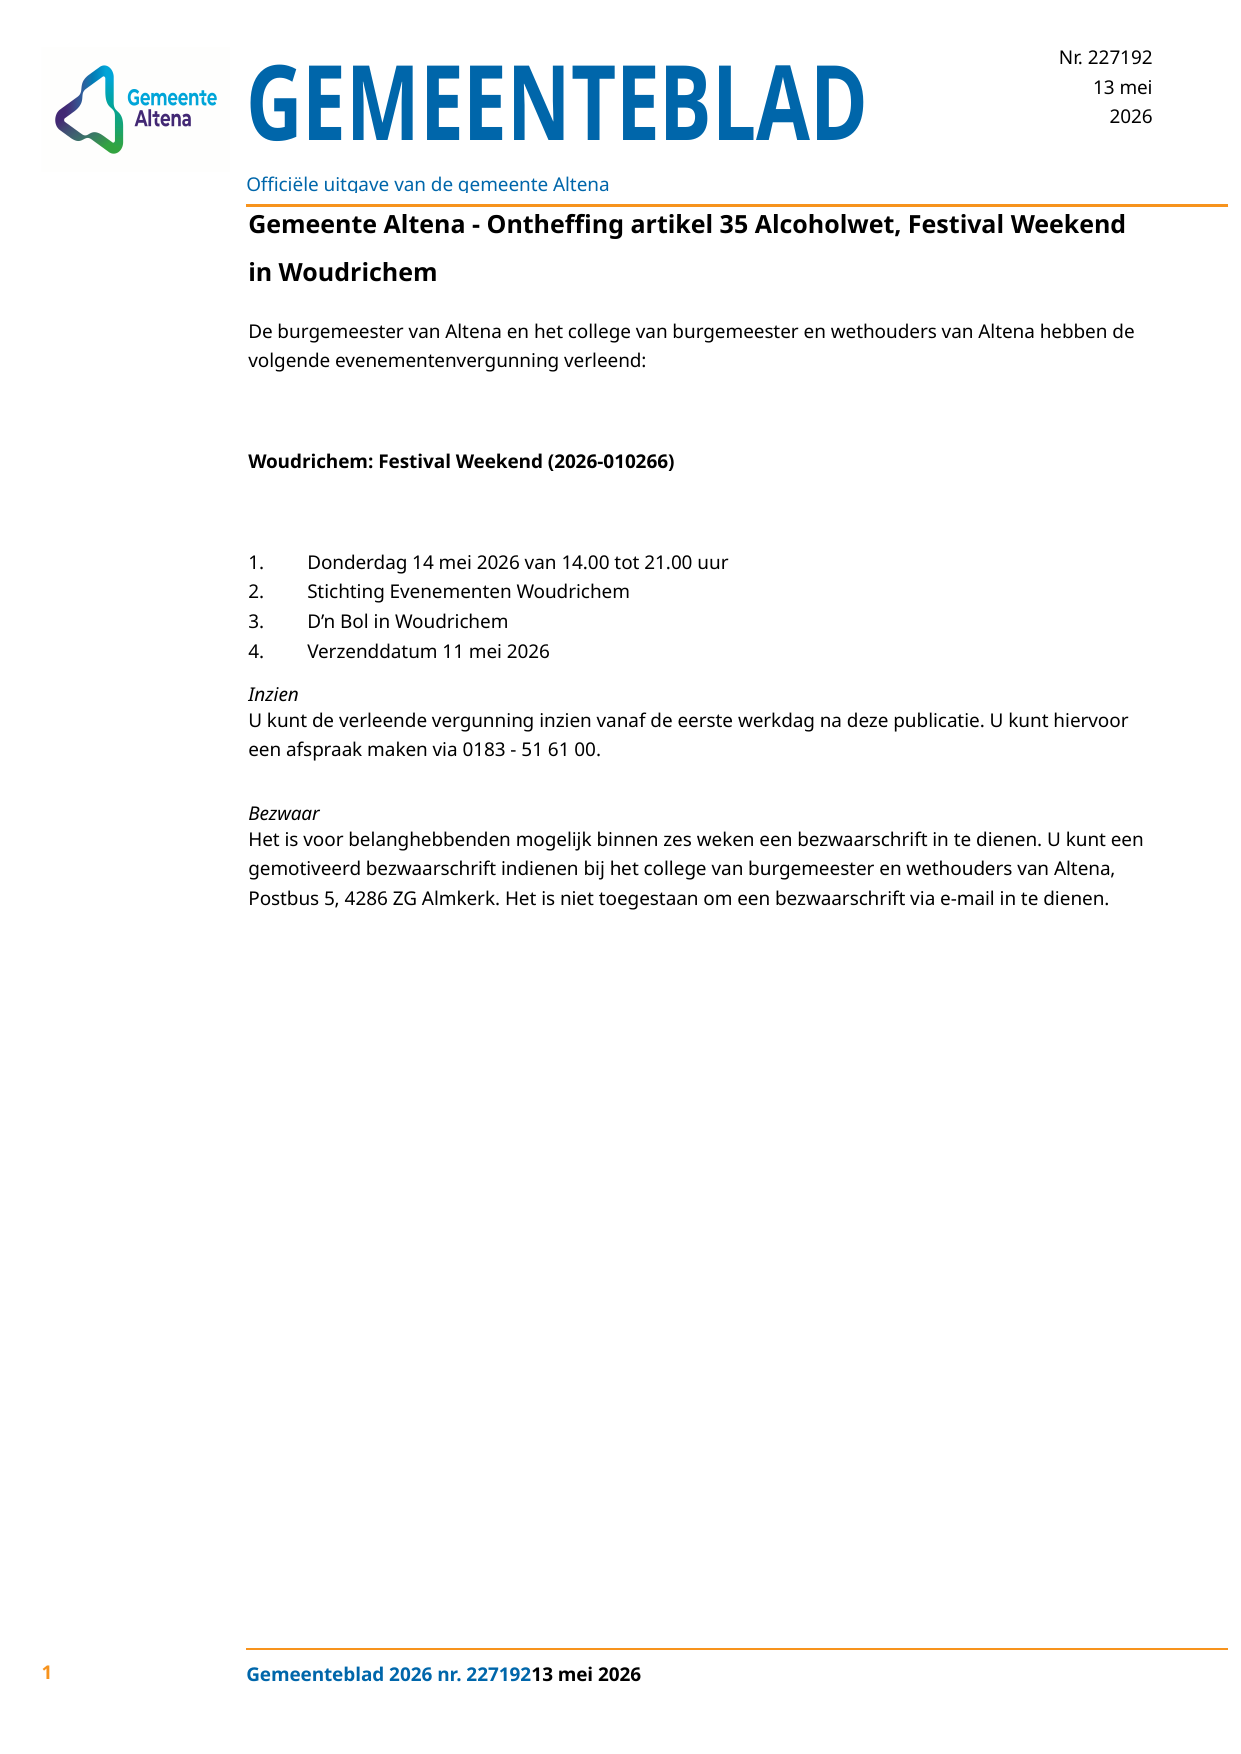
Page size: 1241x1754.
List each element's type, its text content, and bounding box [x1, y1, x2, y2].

text Gemeente Altena - Ontheffing artikel 35 Alcoholwet, Festival Weekend in Woudrichem [248, 207, 1152, 288]
text Het is voor belanghebbenden mogelijk binnen zes weken een bezwaarschrift in te dienen. U kunt een gemotiveerd bezwaarschrift indienen bij het college van burgemeester en wethouders van Altena, Postbus 5, 4286 ZG Almkerk. Het is niet toegestaan om een bezwaarschrift via e-mail in te dienen. [248, 826, 1152, 911]
text De burgemeester van Altena en het college van burgemeester en wethouders van Altena hebben de volgende evenementenvergunning verleend: [248, 318, 1152, 373]
list Donderdag 14 mei 2026 van 14.00 tot 21.00 uur [248, 549, 1152, 575]
list D’n Bol in Woudrichem [248, 608, 1152, 634]
picture [41, 47, 231, 172]
text Woudrichem: Festival Weekend (2026-010266) [248, 448, 1152, 474]
text U kunt de verleende vergunning inzien vanaf de eerste werkdag na deze publicatie. U kunt hiervoor een afspraak maken via 0183 - 51 61 00. [248, 707, 1152, 762]
text Bezwaar [248, 800, 1152, 826]
list Stichting Evenementen Woudrichem [248, 579, 1152, 604]
text Inzien [248, 681, 1152, 707]
list Verzenddatum 11 mei 2026 [248, 638, 1152, 664]
